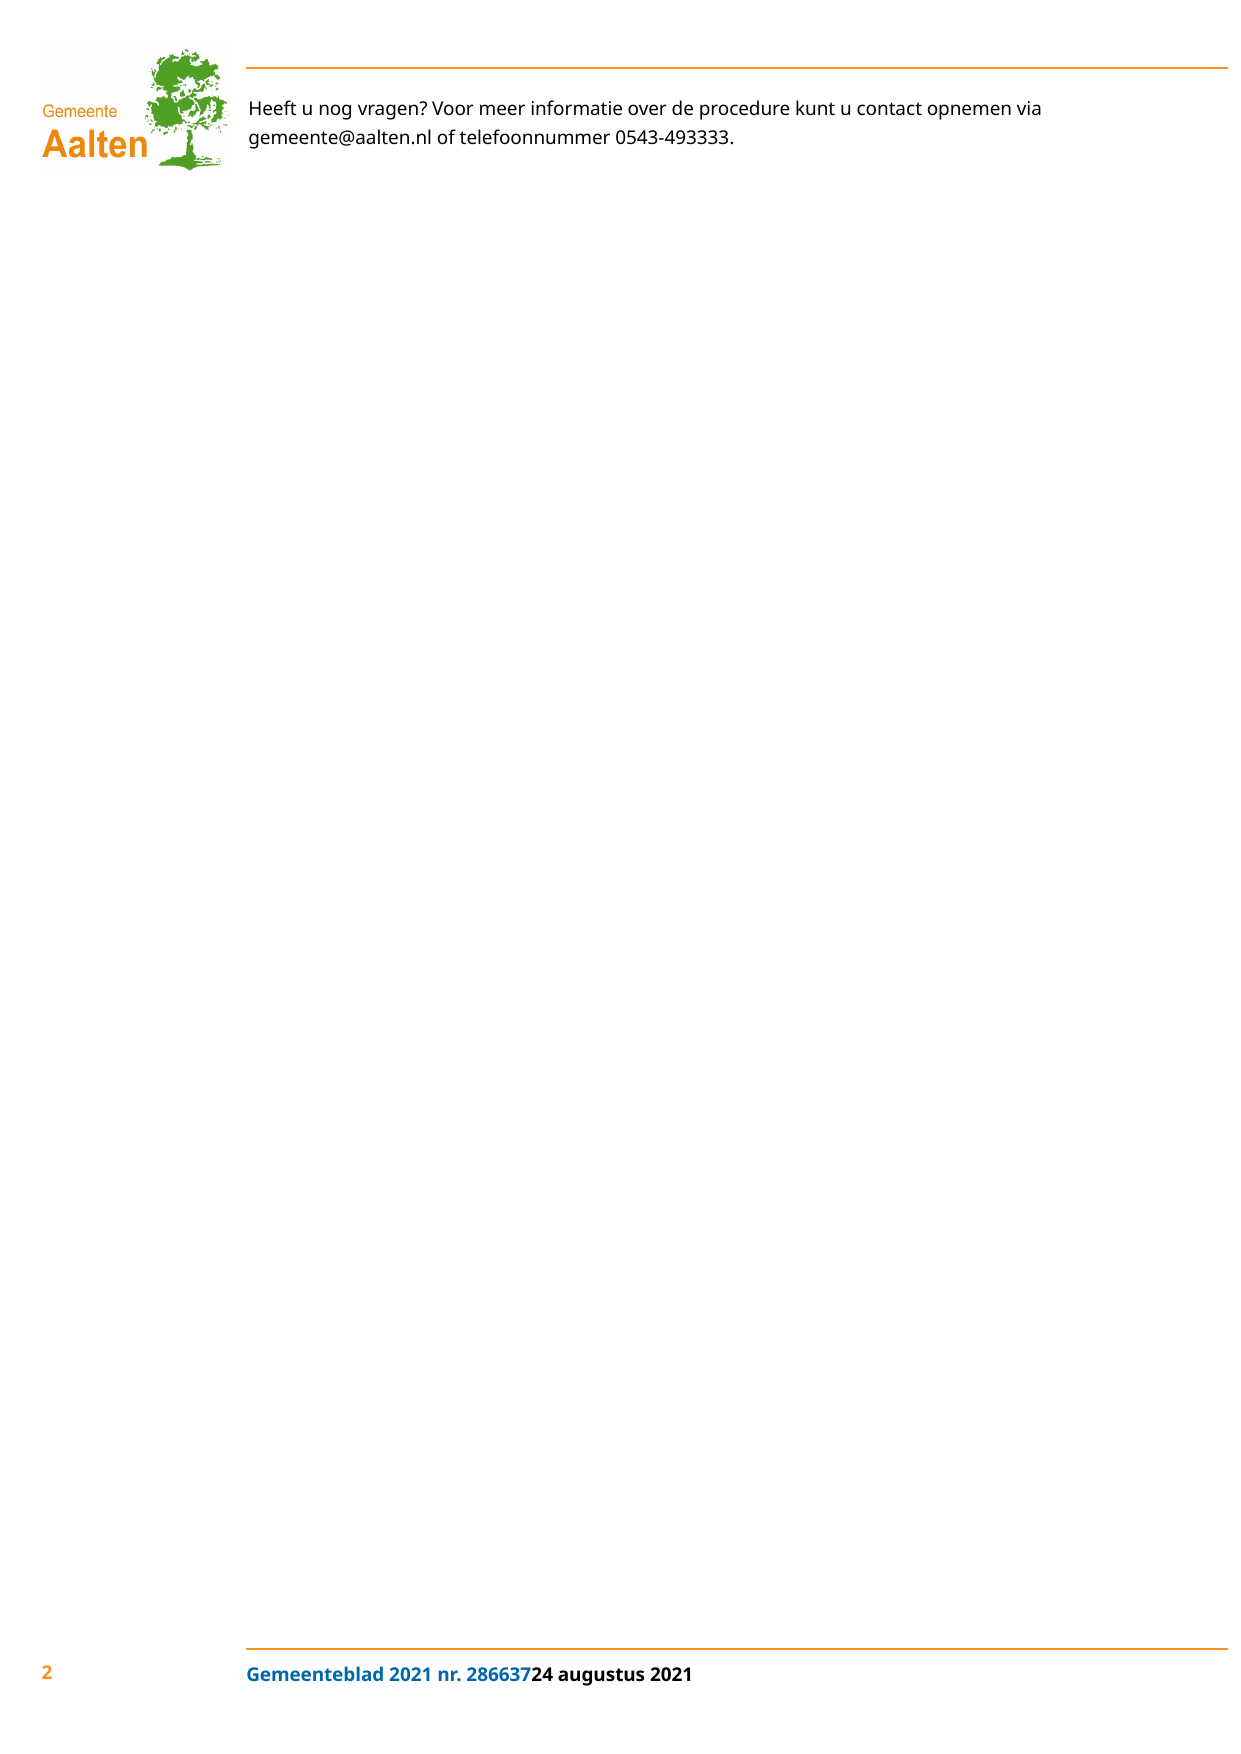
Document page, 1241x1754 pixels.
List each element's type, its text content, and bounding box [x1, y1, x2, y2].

picture [41, 47, 231, 172]
text Heeft u nog vragen? Voor meer informatie over de procedure kunt u contact opnemen via gemeente@aalten.nl of telefoonnummer 0543-493333. [248, 95, 1152, 150]
